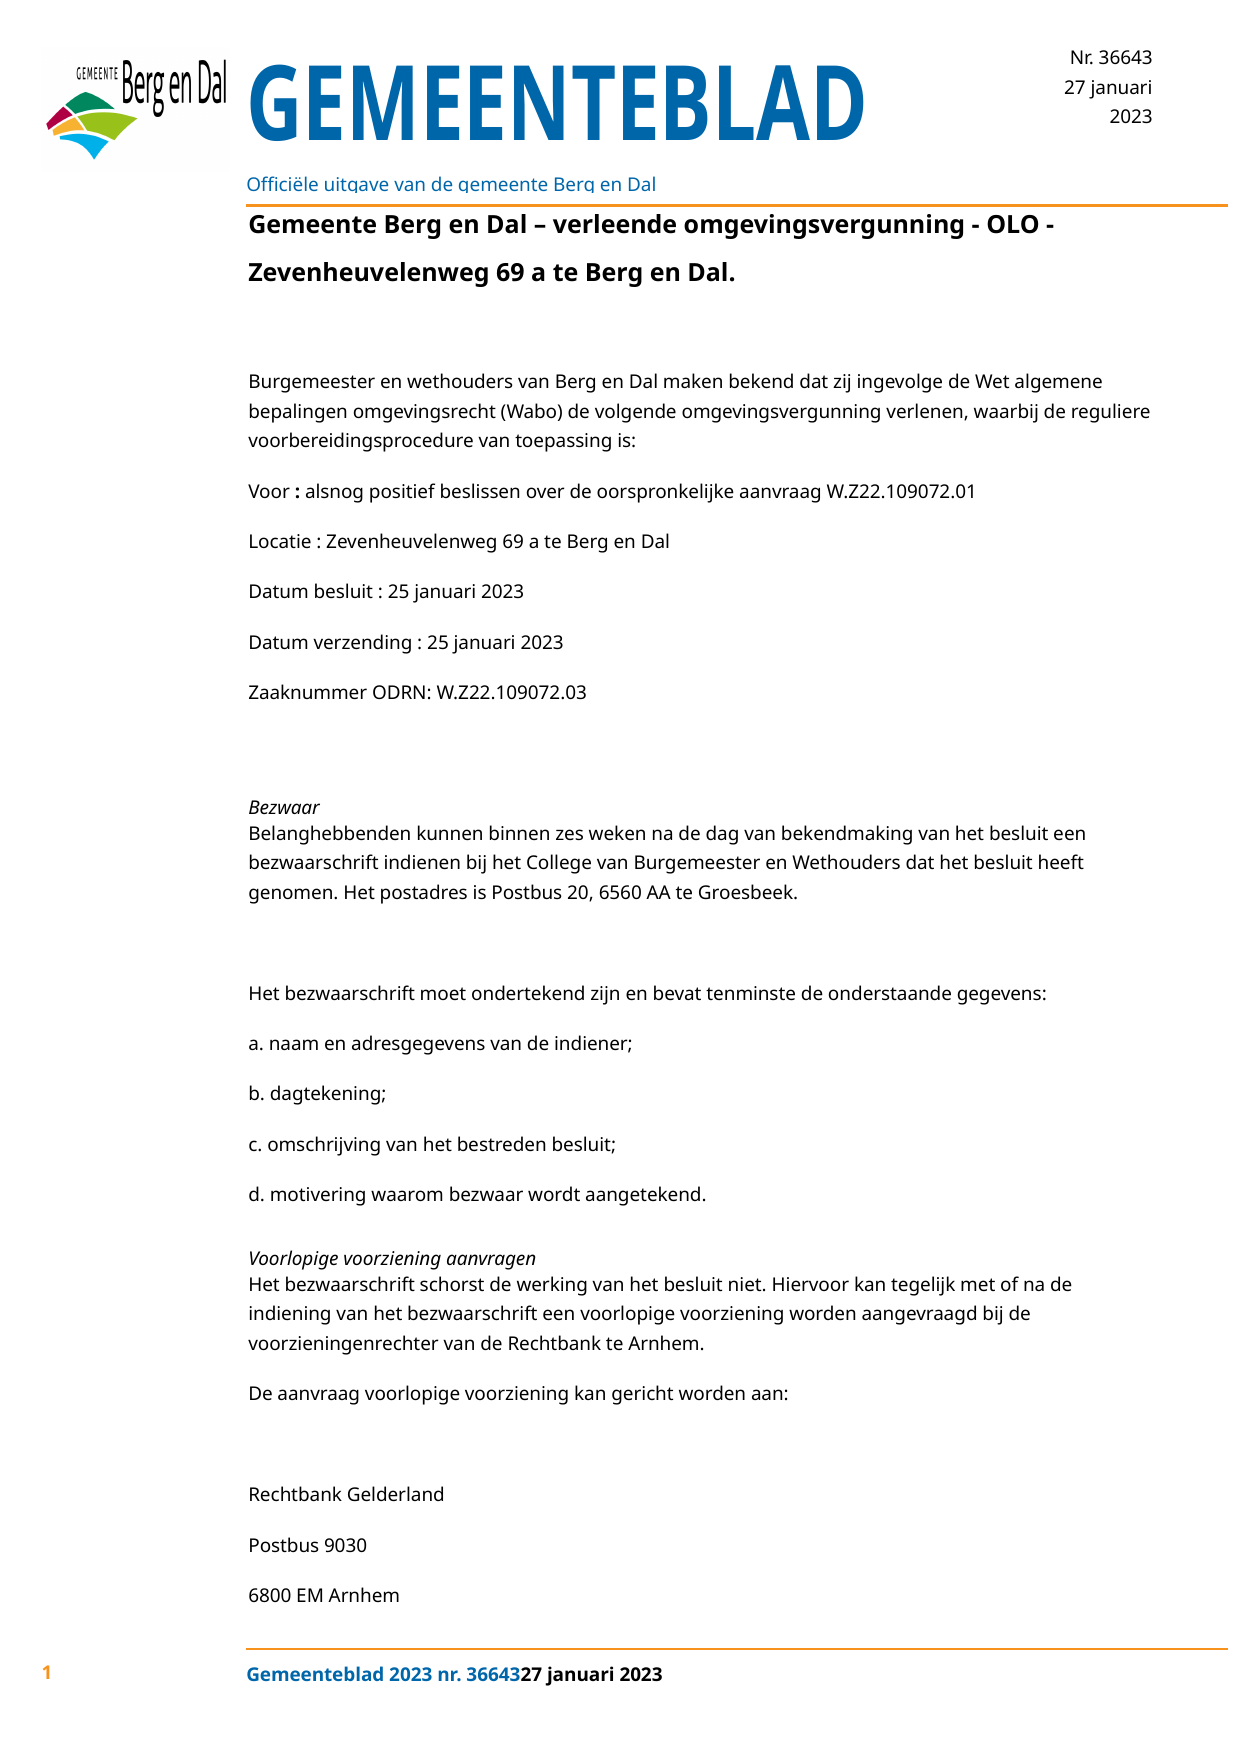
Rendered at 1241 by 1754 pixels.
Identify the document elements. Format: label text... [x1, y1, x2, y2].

text 6800 EM Arnhem [248, 1582, 1152, 1608]
text Postbus 9030 [248, 1532, 1152, 1558]
text b. dagtekening; [248, 1081, 1152, 1106]
text Locatie : Zevenheuvelenweg 69 a te Berg en Dal [248, 528, 1152, 554]
text Het bezwaarschrift schorst de werking van het besluit niet. Hiervoor kan tegelijk met of na de indiening van het bezwaarschrift een voorlopige voorziening worden aangevraagd bij de voorzieningenrechter van de Rechtbank te Arnhem. [248, 1271, 1152, 1356]
text De aanvraag voorlopige voorziening kan gericht worden aan: [248, 1381, 1152, 1406]
text Zaaknummer ODRN: W.Z22.109072.03 [248, 679, 1152, 705]
text Gemeente Berg en Dal – verleende omgevingsvergunning - OLO - Zevenheuvelenweg 69 a te Berg en Dal. [248, 207, 1152, 288]
text Burgemeester en wethouders van Berg en Dal maken bekend dat zij ingevolge de Wet algemene bepalingen omgevingsrecht (Wabo) de volgende omgevingsvergunning verlenen, waarbij de reguliere voorbereidingsprocedure van toepassing is: [248, 368, 1152, 453]
text Bezwaar [248, 794, 1152, 820]
text a. naam en adresgegevens van de indiener; [248, 1030, 1152, 1056]
text Rechtbank Gelderland [248, 1481, 1152, 1507]
text d. motivering waarom bezwaar wordt aangetekend. [248, 1181, 1152, 1207]
text Belanghebbenden kunnen binnen zes weken na de dag van bekendmaking van het besluit een bezwaarschrift indienen bij het College van Burgemeester en Wethouders dat het besluit heeft genomen. Het postadres is Postbus 20, 6560 AA te Groesbeek. [248, 820, 1152, 904]
text Voorlopige voorziening aanvragen [248, 1245, 1152, 1271]
text Datum besluit : 25 januari 2023 [248, 579, 1152, 604]
text c. omschrijving van het bestreden besluit; [248, 1131, 1152, 1157]
text Datum verzending : 25 januari 2023 [248, 629, 1152, 655]
text Het bezwaarschrift moet ondertekend zijn en bevat tenminste de onderstaande gegevens: [248, 980, 1152, 1005]
picture [41, 47, 231, 172]
text Voor : alsnog positief beslissen over de oorspronkelijke aanvraag W.Z22.109072.01 [248, 478, 1152, 504]
